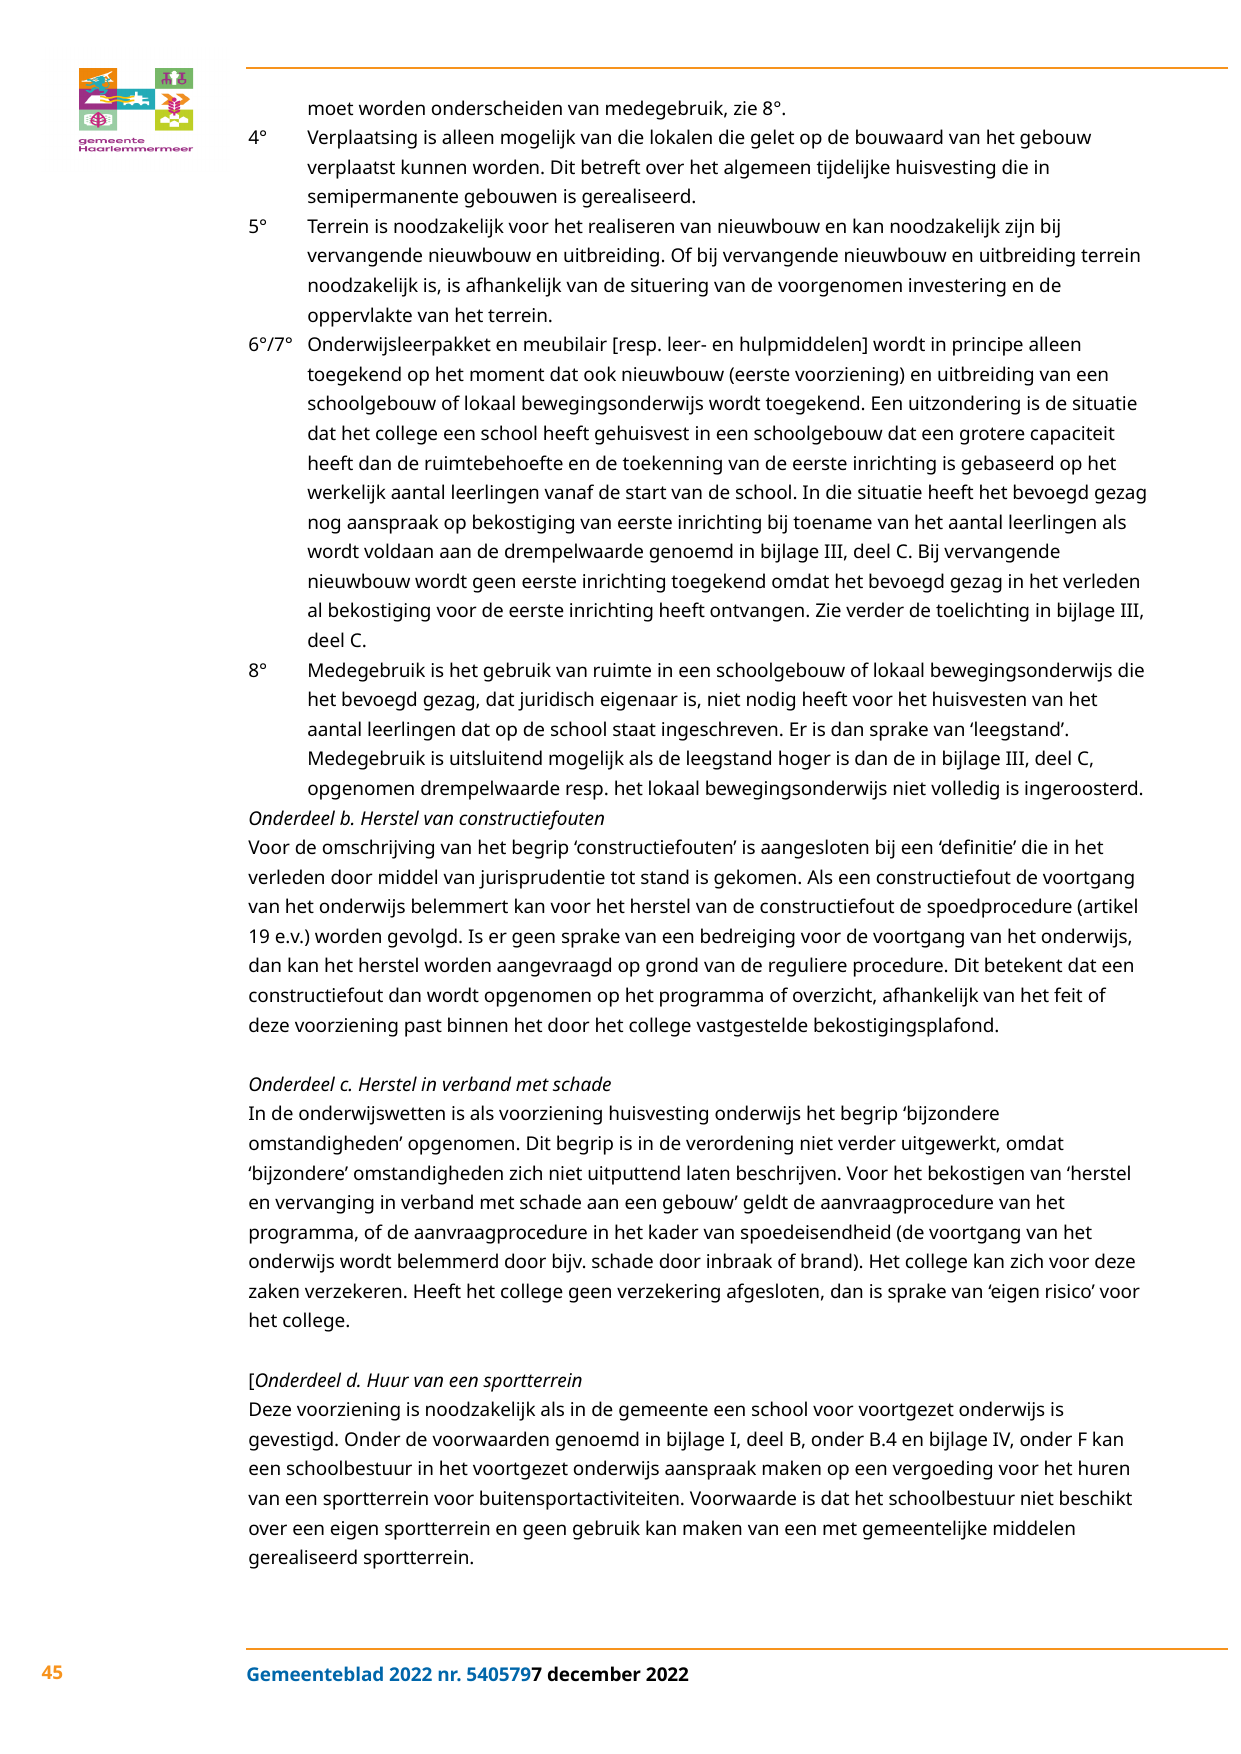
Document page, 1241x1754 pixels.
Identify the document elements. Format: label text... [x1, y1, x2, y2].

text Onderdeel b. Herstel van constructiefouten [248, 805, 1152, 831]
list Onderwijsleerpakket en meubilair [resp. leer- en hulpmiddelen] wordt in principe alleen toegekend op het moment dat ook nieuwbouw (eerste voorziening) en uitbreiding van een schoolgebouw of lokaal bewegingsonderwijs wordt toegekend. Een uitzondering is de situatie dat het college een school heeft gehuisvest in een schoolgebouw dat een grotere capaciteit heeft dan de ruimtebehoefte en de toekenning van de eerste inrichting is gebaseerd op het werkelijk aantal leerlingen vanaf de start van de school. In die situatie heeft het bevoegd gezag nog aanspraak op bekostiging van eerste inrichting bij toename van het aantal leerlingen als wordt voldaan aan de drempelwaarde genoemd in bijlage III, deel C. Bij vervangende nieuwbouw wordt geen eerste inrichting toegekend omdat het bevoegd gezag in het verleden al bekostiging voor de eerste inrichting heeft ontvangen. Zie verder de toelichting in bijlage III, deel C. [248, 331, 1152, 653]
list Medegebruik is het gebruik van ruimte in een schoolgebouw of lokaal bewegingsonderwijs die het bevoegd gezag, dat juridisch eigenaar is, niet nodig heeft voor het huisvesten van het aantal leerlingen dat op de school staat ingeschreven. Er is dan sprake van ‘leegstand’. Medegebruik is uitsluitend mogelijk als de leegstand hoger is dan de in bijlage III, deel C, opgenomen drempelwaarde resp. het lokaal bewegingsonderwijs niet volledig is ingeroosterd. [248, 657, 1152, 801]
picture [41, 47, 231, 172]
text Deze voorziening is noodzakelijk als in de gemeente een school voor voortgezet onderwijs is gevestigd. Onder de voorwaarden genoemd in bijlage I, deel B, onder B.4 en bijlage IV, onder F kan een schoolbestuur in het voortgezet onderwijs aanspraak maken op een vergoeding voor het huren van een sportterrein voor buitensportactiviteiten. Voorwaarde is dat het schoolbestuur niet beschikt over een eigen sportterrein en geen gebruik kan maken van een met gemeentelijke middelen gerealiseerd sportterrein. [248, 1396, 1152, 1570]
text [Onderdeel d. Huur van een sportterrein [248, 1367, 1152, 1393]
list Terrein is noodzakelijk voor het realiseren van nieuwbouw en kan noodzakelijk zijn bij vervangende nieuwbouw en uitbreiding. Of bij vervangende nieuwbouw en uitbreiding terrein noodzakelijk is, is afhankelijk van de situering van de voorgenomen investering en de oppervlakte van het terrein. [248, 213, 1152, 328]
list moet worden onderscheiden van medegebruik, zie 8°. [248, 95, 1152, 121]
list Verplaatsing is alleen mogelijk van die lokalen die gelet op de bouwaard van het gebouw verplaatst kunnen worden. Dit betreft over het algemeen tijdelijke huisvesting die in semipermanente gebouwen is gerealiseerd. [248, 124, 1152, 209]
text In de onderwijswetten is als voorziening huisvesting onderwijs het begrip ‘bijzondere omstandigheden’ opgenomen. Dit begrip is in de verordening niet verder uitgewerkt, omdat ‘bijzondere’ omstandigheden zich niet uitputtend laten beschrijven. Voor het bekostigen van ‘herstel en vervanging in verband met schade aan een gebouw’ geldt de aanvraagprocedure van het programma, of de aanvraagprocedure in het kader van spoedeisendheid (de voortgang van het onderwijs wordt belemmerd door bijv. schade door inbraak of brand). Het college kan zich voor deze zaken verzekeren. Heeft het college geen verzekering afgesloten, dan is sprake van ‘eigen risico’ voor het college. [248, 1101, 1152, 1333]
text Voor de omschrijving van het begrip ‘constructiefouten’ is aangesloten bij een ‘definitie’ die in het verleden door middel van jurisprudentie tot stand is gekomen. Als een constructiefout de voortgang van het onderwijs belemmert kan voor het herstel van de constructiefout de spoedprocedure (artikel 19 e.v.) worden gevolgd. Is er geen sprake van een bedreiging voor de voortgang van het onderwijs, dan kan het herstel worden aangevraagd op grond van de reguliere procedure. Dit betekent dat een constructiefout dan wordt opgenomen op het programma of overzicht, afhankelijk van het feit of deze voorziening past binnen het door het college vastgestelde bekostigingsplafond. [248, 834, 1152, 1038]
text Onderdeel c. Herstel in verband met schade [248, 1071, 1152, 1097]
